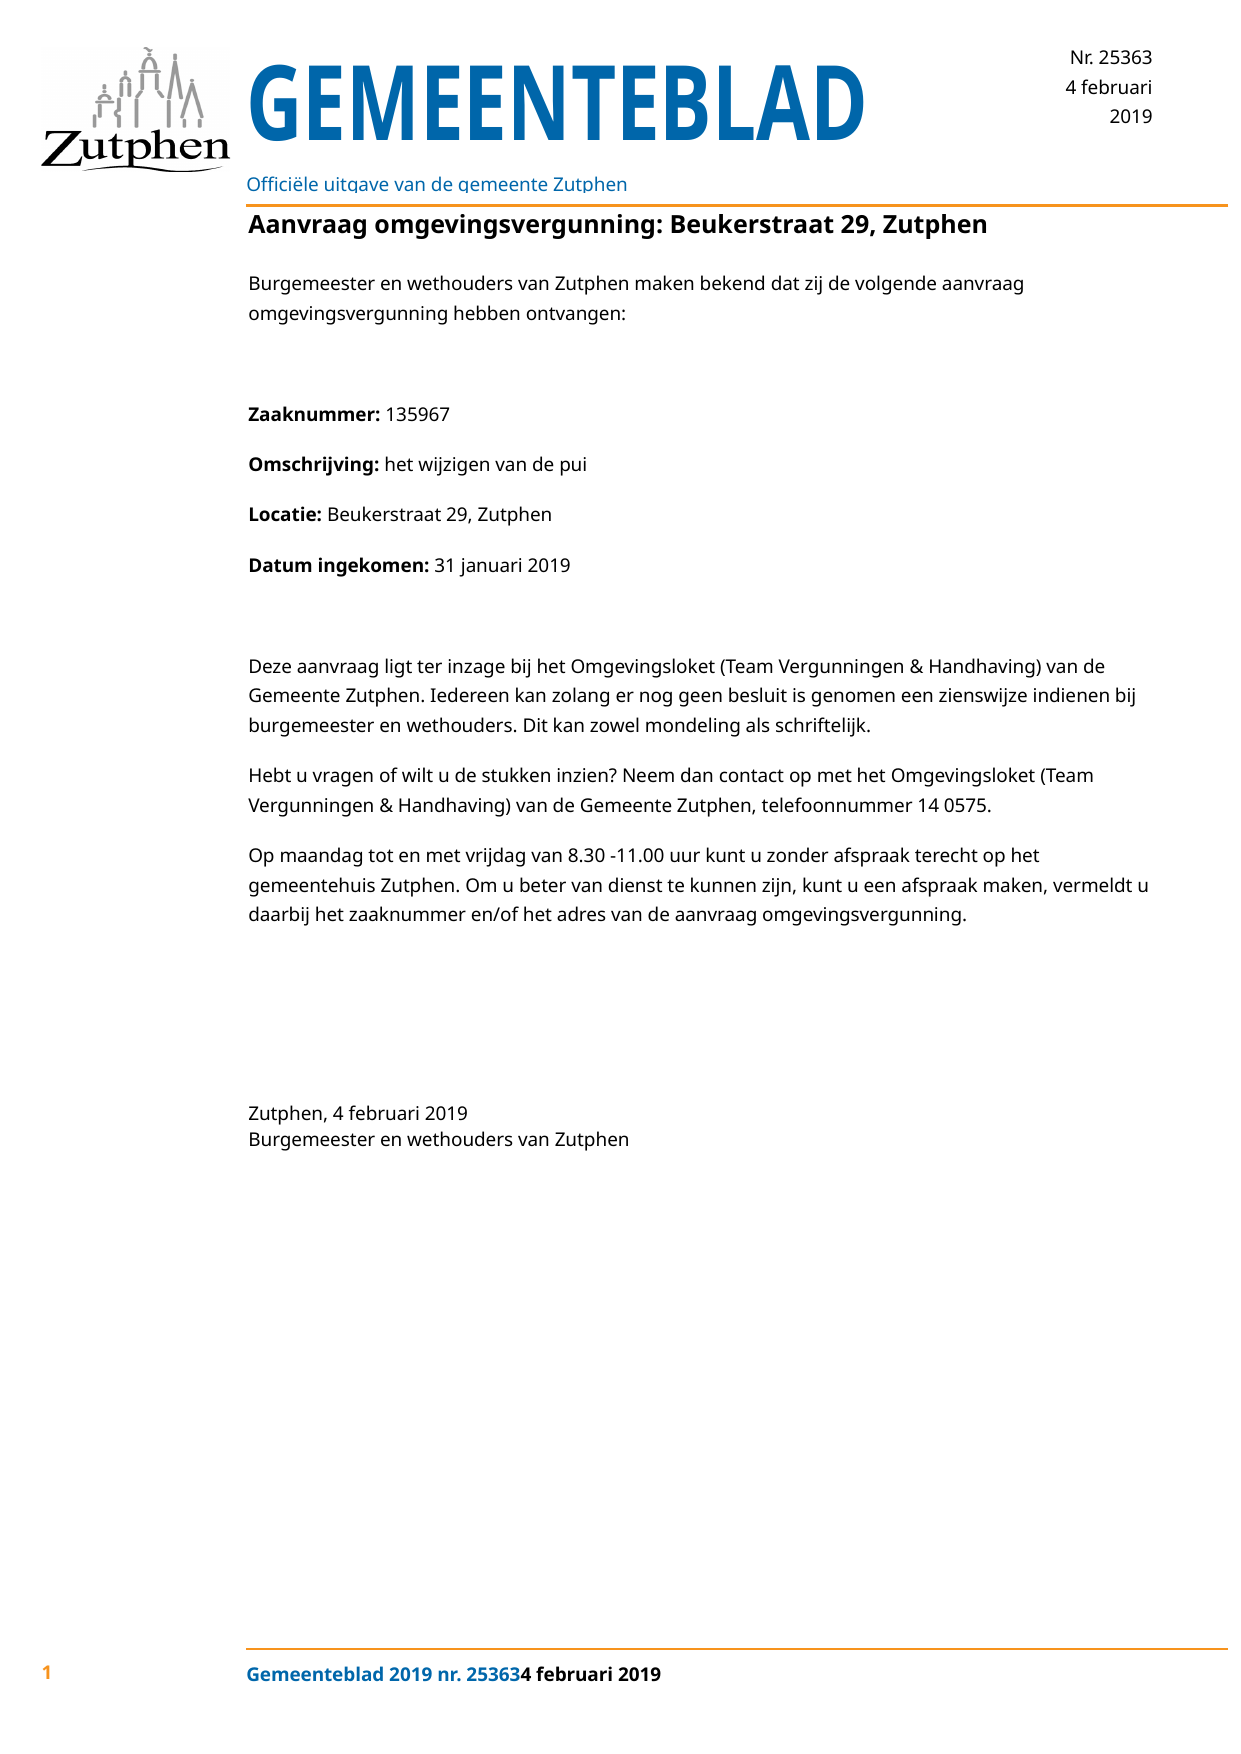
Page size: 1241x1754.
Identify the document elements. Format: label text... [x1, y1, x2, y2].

text Op maandag tot en met vrijdag van 8.30 -11.00 uur kunt u zonder afspraak terecht op het gemeentehuis Zutphen. Om u beter van dienst te kunnen zijn, kunt u een afspraak maken, vermeldt u daarbij het zaaknummer en/of het adres van de aanvraag omgevingsvergunning. [248, 842, 1152, 927]
text Zaaknummer: 135967 [248, 401, 1152, 426]
text Datum ingekomen: 31 januari 2019 [248, 552, 1152, 578]
text Aanvraag omgevingsvergunning: Beukerstraat 29, Zutphen [248, 207, 1152, 241]
text Locatie: Beukerstraat 29, Zutphen [248, 502, 1152, 527]
text Hebt u vragen of wilt u de stukken inzien? Neem dan contact op met het Omgevingsloket (Team Vergunningen & Handhaving) van de Gemeente Zutphen, telefoonnummer 14 0575. [248, 762, 1152, 818]
text Zutphen, 4 februari 2019 [248, 1101, 1152, 1126]
text Deze aanvraag ligt ter inzage bij het Omgevingsloket (Team Vergunningen & Handhaving) van de Gemeente Zutphen. Iedereen kan zolang er nog geen besluit is genomen een zienswijze indienen bij burgemeester en wethouders. Dit kan zowel mondeling als schriftelijk. [248, 653, 1152, 738]
text Burgemeester en wethouders van Zutphen [248, 1126, 1152, 1152]
text Burgemeester en wethouders van Zutphen maken bekend dat zij de volgende aanvraag omgevingsvergunning hebben ontvangen: [248, 270, 1152, 326]
text Omschrijving: het wijzigen van de pui [248, 451, 1152, 477]
picture [41, 47, 231, 172]
